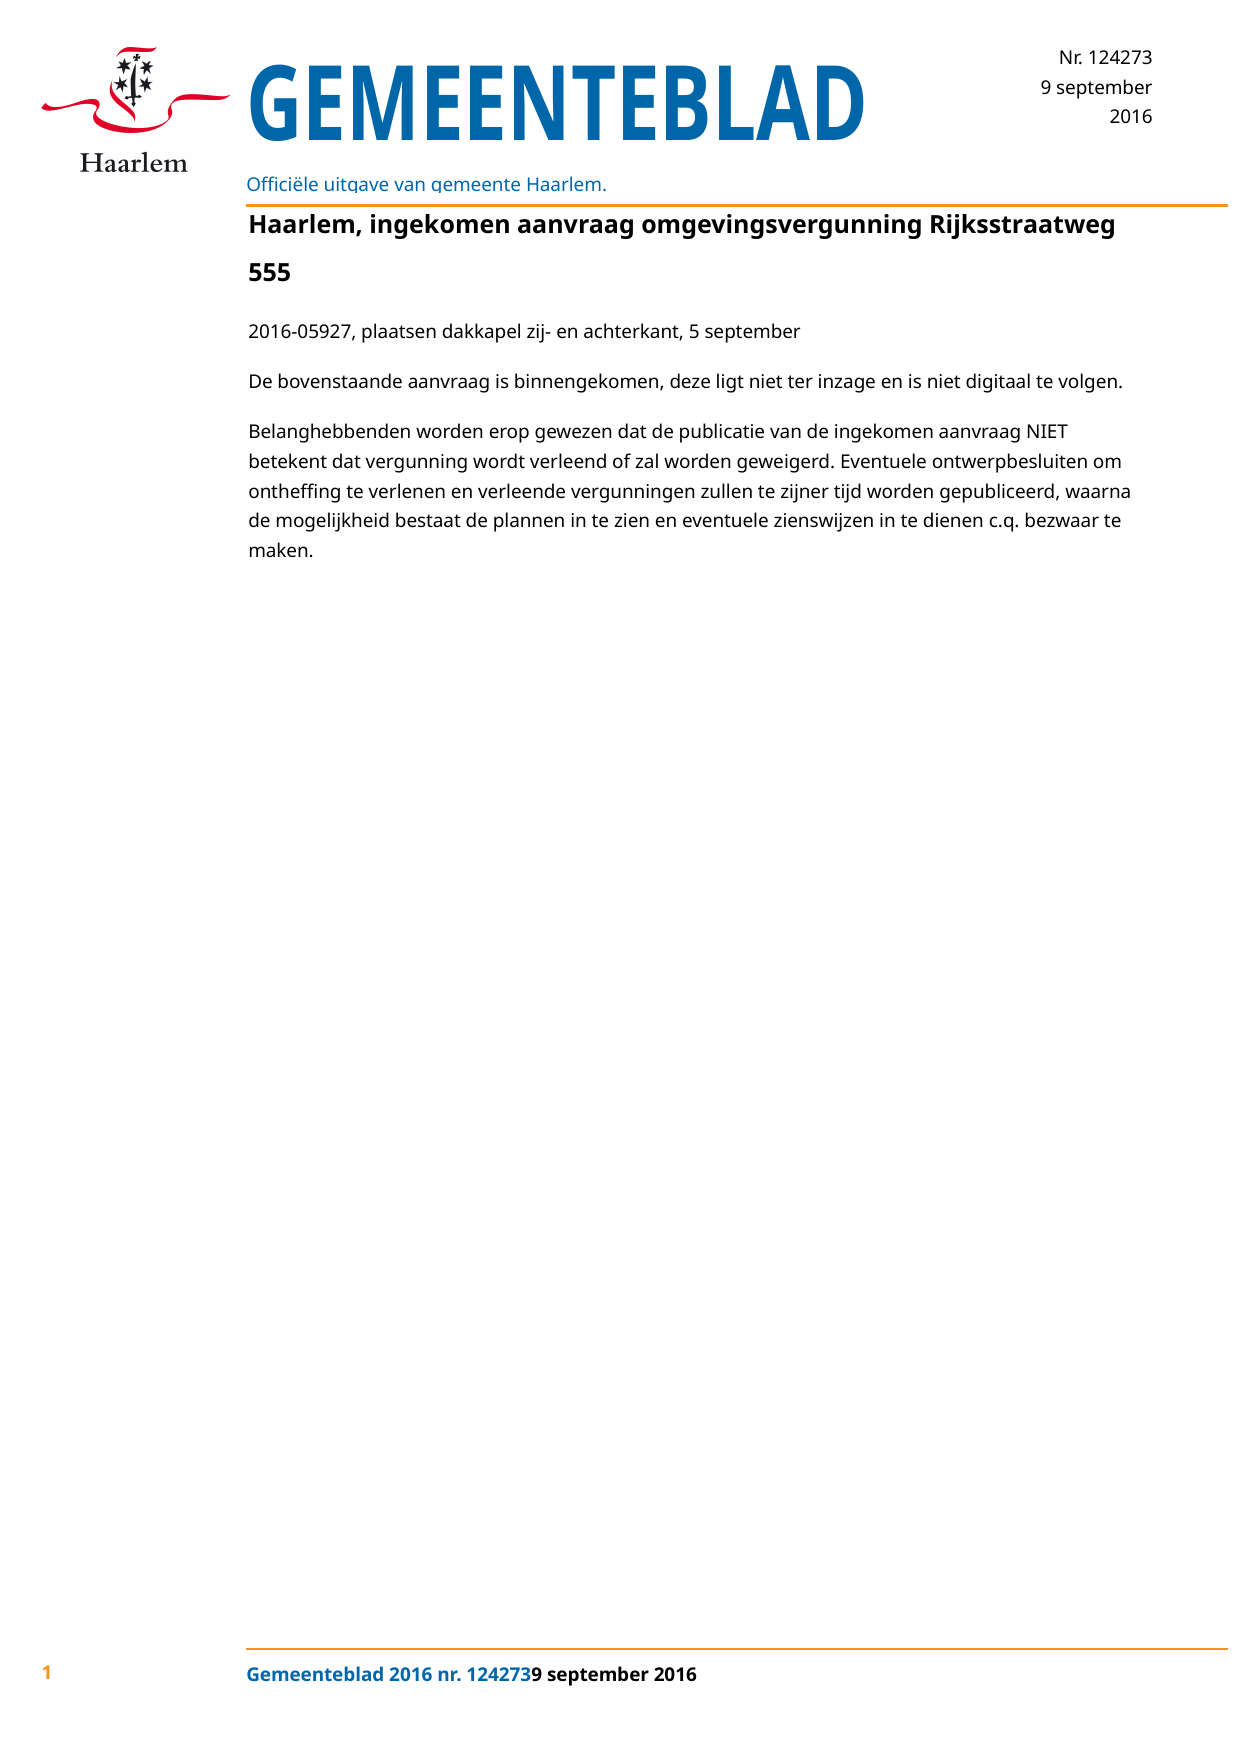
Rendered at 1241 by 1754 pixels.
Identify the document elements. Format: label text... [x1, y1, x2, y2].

text Haarlem, ingekomen aanvraag omgevingsvergunning Rijksstraatweg 555 [248, 207, 1152, 288]
text De bovenstaande aanvraag is binnengekomen, deze ligt niet ter inzage en is niet digitaal te volgen. [248, 368, 1152, 394]
text 2016-05927, plaatsen dakkapel zij- en achterkant, 5 september [248, 318, 1152, 344]
text Belanghebbenden worden erop gewezen dat de publicatie van de ingekomen aanvraag NIET betekent dat vergunning wordt verleend of zal worden geweigerd. Eventuele ontwerpbesluiten om ontheffing te verlenen en verleende vergunningen zullen te zijner tijd worden gepubliceerd, waarna de mogelijkheid bestaat de plannen in te zien en eventuele zienswijzen in te dienen c.q. bezwaar te maken. [248, 419, 1152, 563]
picture [41, 47, 231, 172]
